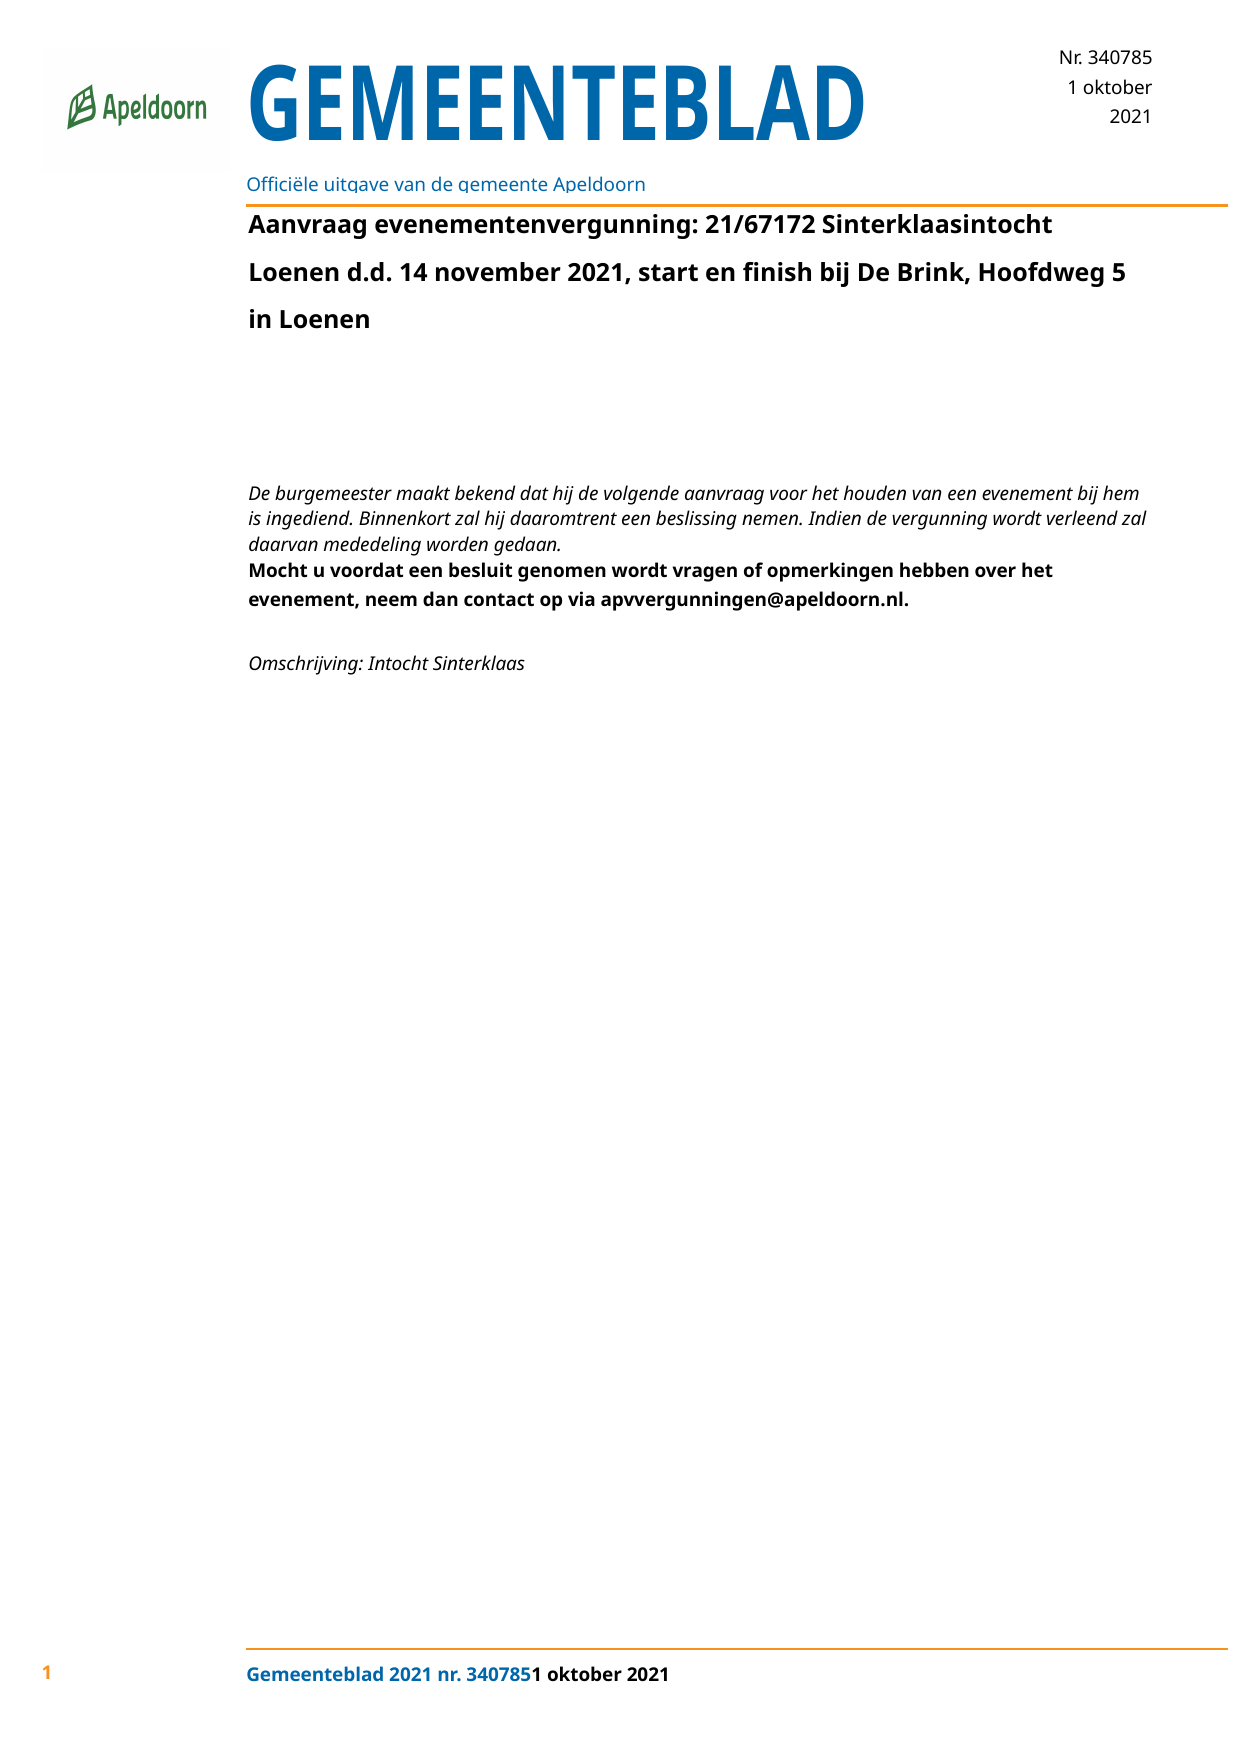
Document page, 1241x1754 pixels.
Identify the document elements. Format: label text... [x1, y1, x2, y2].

text Mocht u voordat een besluit genomen wordt vragen of opmerkingen hebben over het evenement, neem dan contact op via apvvergunningen@apeldoorn.nl. [248, 557, 1152, 612]
picture [41, 47, 231, 172]
text Omschrijving: Intocht Sinterklaas [248, 651, 1152, 676]
text De burgemeester maakt bekend dat hij de volgende aanvraag voor het houden van een evenement bij hem is ingediend. Binnenkort zal hij daaromtrent een beslissing nemen. Indien de vergunning wordt verleend zal daarvan mededeling worden gedaan. [248, 480, 1152, 557]
text Aanvraag evenementenvergunning: 21/67172 Sinterklaasintocht Loenen d.d. 14 november 2021, start en finish bij De Brink, Hoofdweg 5 in Loenen [248, 207, 1152, 336]
